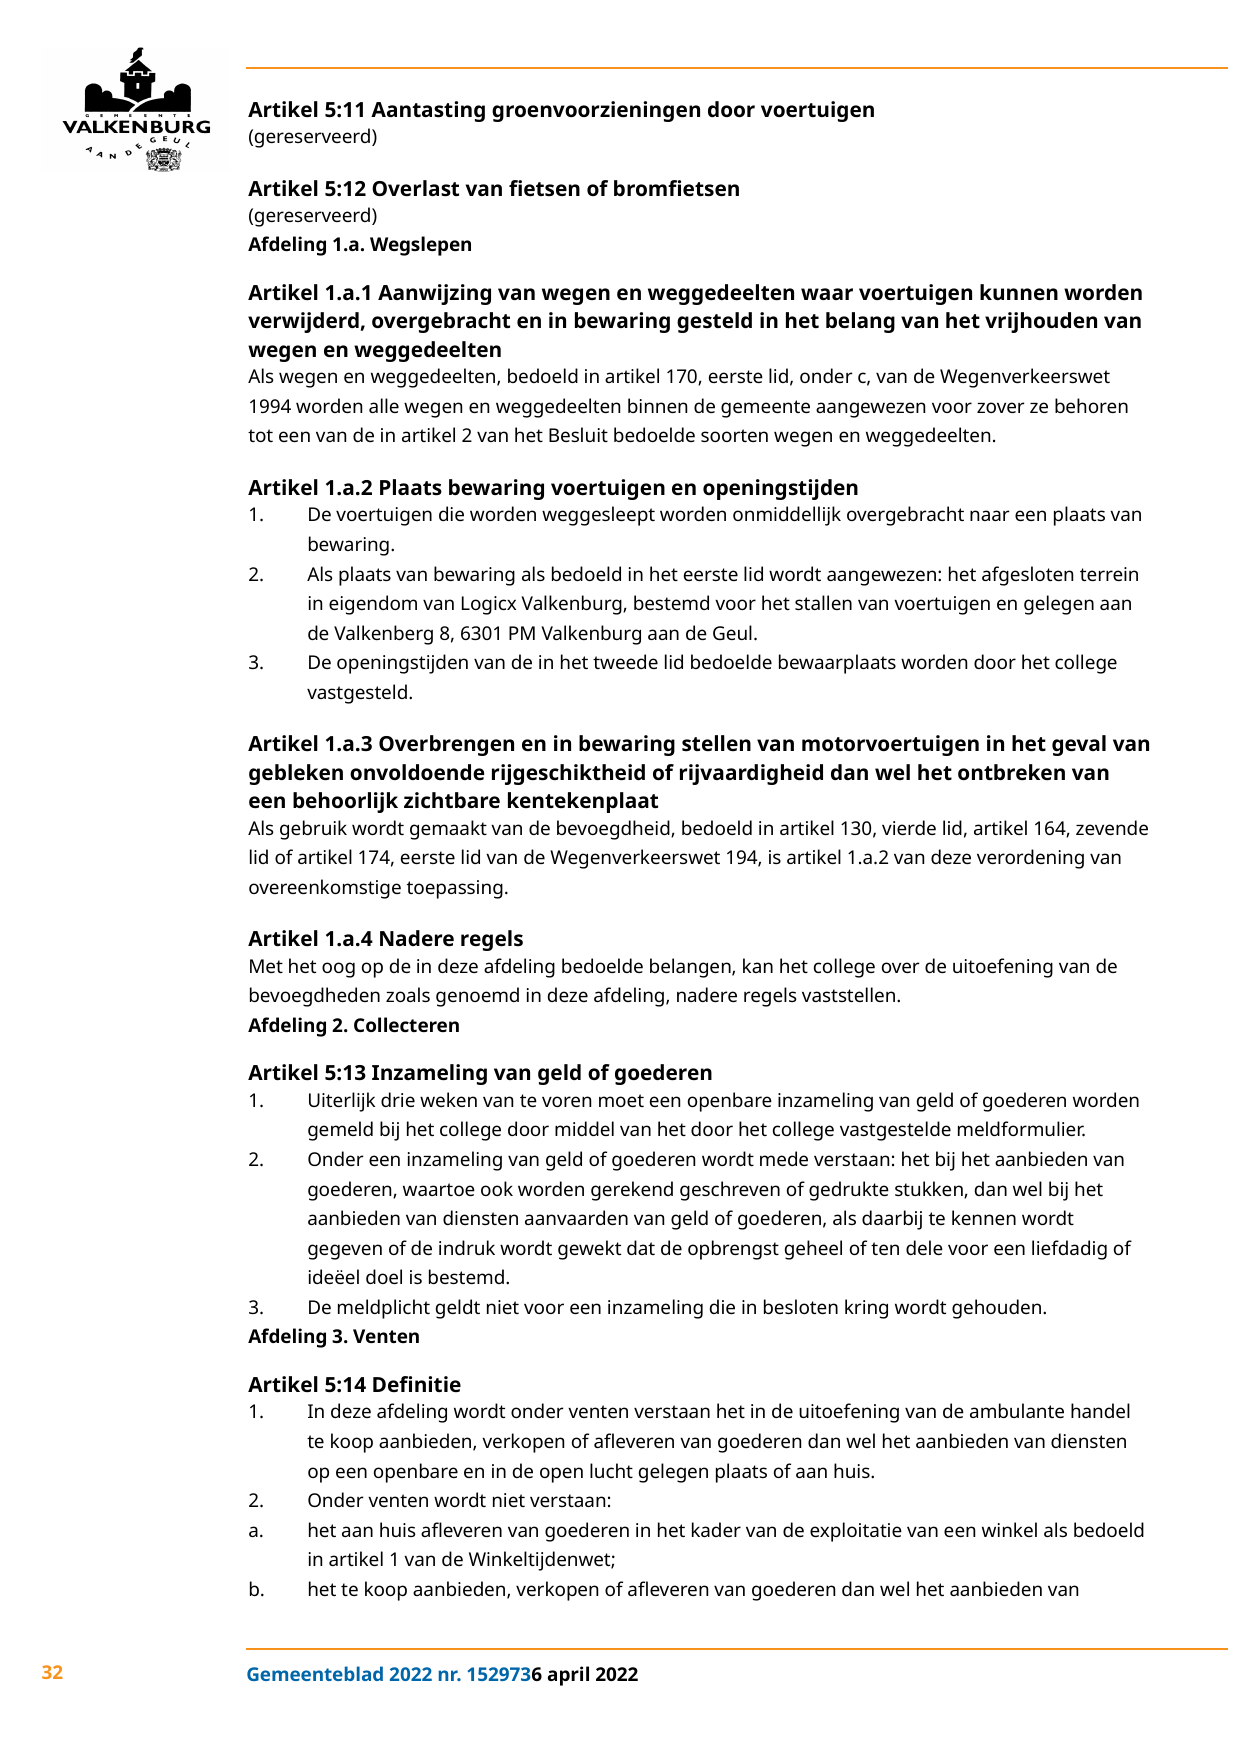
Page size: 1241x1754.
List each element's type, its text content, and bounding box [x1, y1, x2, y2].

picture [41, 47, 231, 172]
text Artikel 5:14 Definitie [248, 1370, 1152, 1399]
text Artikel 1.a.1 Aanwijzing van wegen en weggedeelten waar voertuigen kunnen worden verwijderd, overgebracht en in bewaring gesteld in het belang van het vrijhouden van wegen en weggedeelten [248, 278, 1152, 363]
list De meldplicht geldt niet voor een inzameling die in besloten kring wordt gehouden. [248, 1294, 1152, 1320]
text Artikel 5:13 Inzameling van geld of goederen [248, 1058, 1152, 1087]
list het aan huis afleveren van goederen in het kader van de exploitatie van een winkel als bedoeld in artikel 1 van de Winkeltijdenwet; [248, 1517, 1152, 1572]
text Artikel 1.a.3 Overbrengen en in bewaring stellen van motorvoertuigen in het geval van gebleken onvoldoende rijgeschiktheid of rijvaardigheid dan wel het ontbreken van een behoorlijk zichtbare kentekenplaat [248, 729, 1152, 815]
list Als plaats van bewaring als bedoeld in het eerste lid wordt aangewezen: het afgesloten terrein in eigendom van Logicx Valkenburg, bestemd voor het stallen van voertuigen en gelegen aan de Valkenberg 8, 6301 PM Valkenburg aan de Geul. [248, 561, 1152, 646]
list Onder venten wordt niet verstaan: [248, 1487, 1152, 1513]
list Onder een inzameling van geld of goederen wordt mede verstaan: het bij het aanbieden van goederen, waartoe ook worden gerekend geschreven of gedrukte stukken, dan wel bij het aanbieden van diensten aanvaarden van geld of goederen, als daarbij te kennen wordt gegeven of de indruk wordt gewekt dat de opbrengst geheel of ten dele voor een liefdadig of ideëel doel is bestemd. [248, 1146, 1152, 1290]
list Uiterlijk drie weken van te voren moet een openbare inzameling van geld of goederen worden gemeld bij het college door middel van het door het college vastgestelde meldformulier. [248, 1087, 1152, 1142]
text Artikel 1.a.4 Nadere regels [248, 924, 1152, 953]
text (gereserveerd) [248, 202, 1152, 228]
text Artikel 5:12 Overlast van fietsen of bromfietsen [248, 174, 1152, 202]
text (gereserveerd) [248, 123, 1152, 149]
text Met het oog op de in deze afdeling bedoelde belangen, kan het college over de uitoefening van de bevoegdheden zoals genoemd in deze afdeling, nadere regels vaststellen. [248, 953, 1152, 1008]
text Afdeling 2. Collecteren [248, 1012, 1152, 1038]
list het te koop aanbieden, verkopen of afleveren van goederen dan wel het aanbieden van [248, 1576, 1152, 1602]
text Afdeling 3. Venten [248, 1324, 1152, 1349]
list In deze afdeling wordt onder venten verstaan het in de uitoefening van de ambulante handel te koop aanbieden, verkopen of afleveren van goederen dan wel het aanbieden van diensten op een openbare en in de open lucht gelegen plaats of aan huis. [248, 1399, 1152, 1483]
list De voertuigen die worden weggesleept worden onmiddellijk overgebracht naar een plaats van bewaring. [248, 502, 1152, 557]
text Artikel 5:11 Aantasting groenvoorzieningen door voertuigen [248, 95, 1152, 123]
text Afdeling 1.a. Wegslepen [248, 232, 1152, 257]
text Artikel 1.a.2 Plaats bewaring voertuigen en openingstijden [248, 473, 1152, 502]
list De openingstijden van de in het tweede lid bedoelde bewaarplaats worden door het college vastgesteld. [248, 649, 1152, 705]
text Als wegen en weggedeelten, bedoeld in artikel 170, eerste lid, onder c, van de Wegenverkeerswet 1994 worden alle wegen en weggedeelten binnen de gemeente aangewezen voor zover ze behoren tot een van de in artikel 2 van het Besluit bedoelde soorten wegen en weggedeelten. [248, 363, 1152, 448]
text Als gebruik wordt gemaakt van de bevoegdheid, bedoeld in artikel 130, vierde lid, artikel 164, zevende lid of artikel 174, eerste lid van de Wegenverkeerswet 194, is artikel 1.a.2 van deze verordening van overeenkomstige toepassing. [248, 815, 1152, 900]
